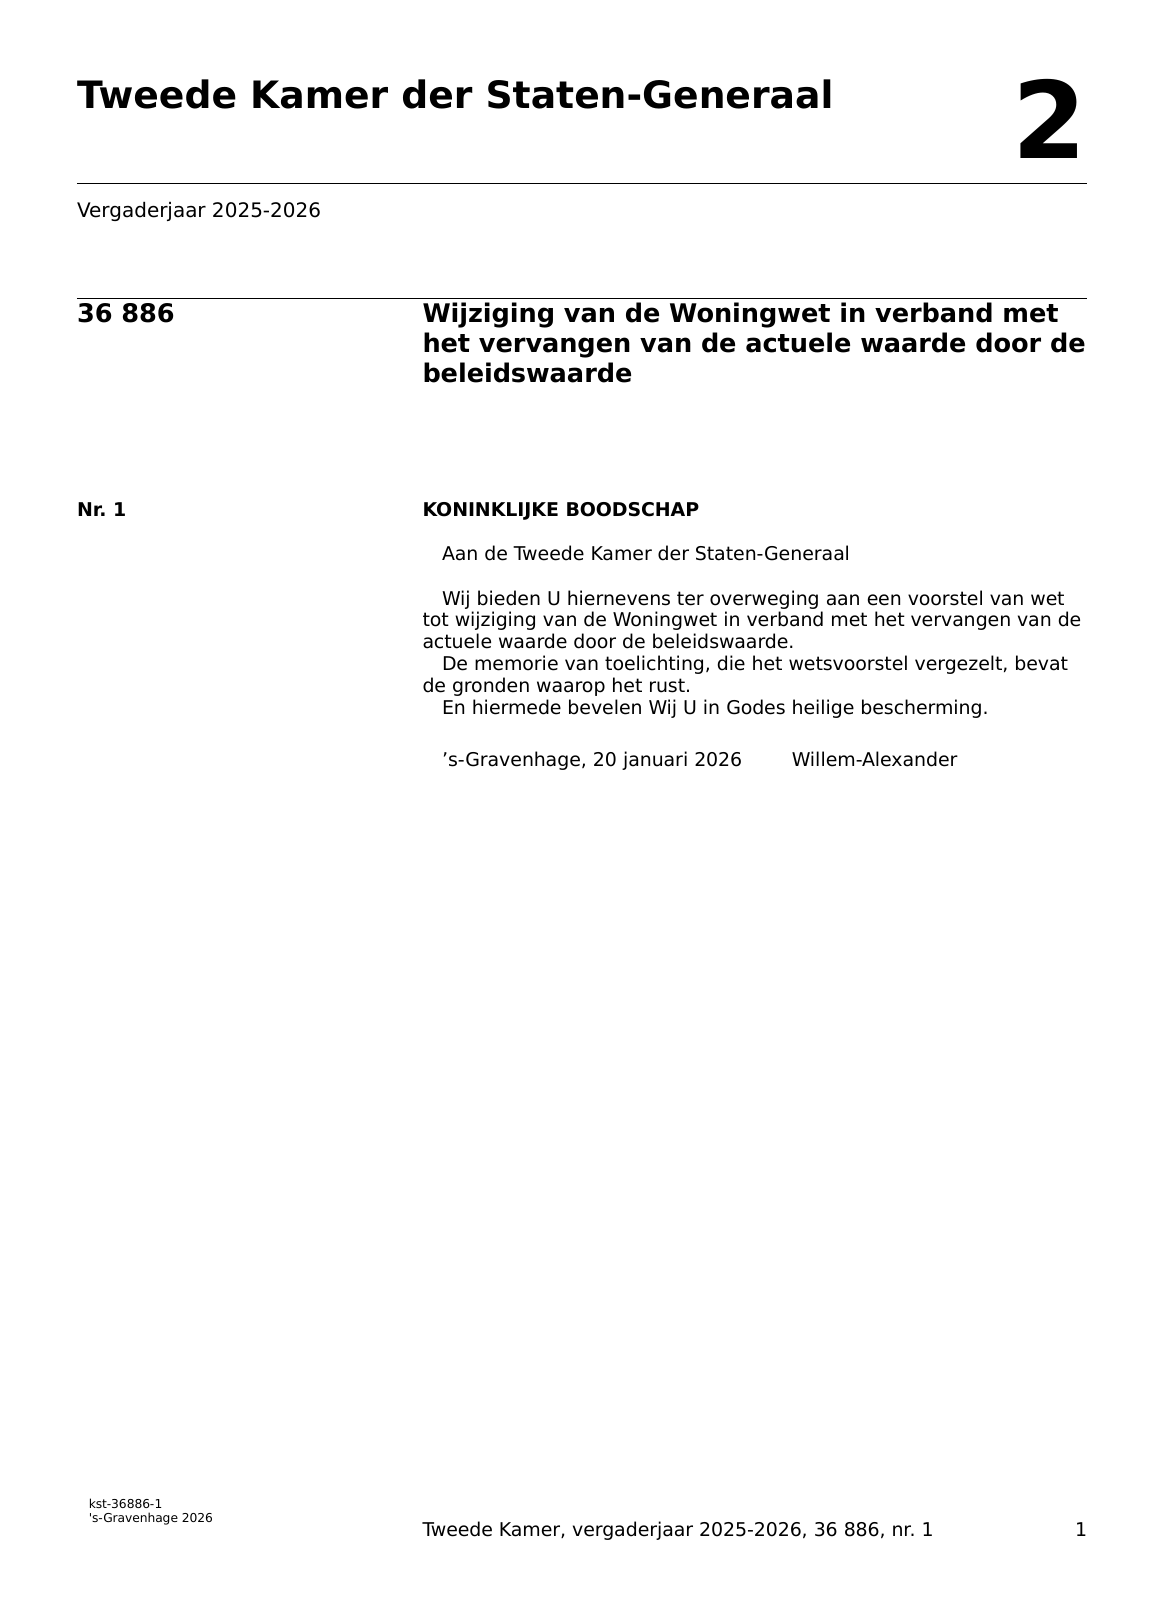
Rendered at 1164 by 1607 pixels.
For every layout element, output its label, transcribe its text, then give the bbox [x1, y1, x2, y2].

subtitle Nr. 1 KONINKLIJKE BOODSCHAP [77, 499, 1087, 521]
table_cell Vergaderjaar 2025-2026 [77, 184, 1087, 298]
text kst-36886-1 [88, 1497, 323, 1511]
table_header Tweede Kamer der Staten-Generaal [77, 59, 886, 183]
text ’s-Gravenhage, 20 januari 2026 Willem-Alexander [422, 749, 1087, 771]
text Aan de Tweede Kamer der Staten-Generaal [422, 543, 1087, 565]
text Wij bieden U hiernevens ter overweging aan een voorstel van wet tot wijziging van de Woningwet in verband met het vervangen van de actuele waarde door de beleidswaarde. [422, 587, 1087, 653]
text En hiermede bevelen Wij U in Godes heilige bescherming. [422, 697, 1087, 719]
table_header 2 [886, 59, 1087, 183]
subtitle 36 886 Wijziging van de Woningwet in verband met het vervangen van de actuele waarde door de beleidswaarde [77, 299, 1087, 388]
text De memorie van toelichting, die het wetsvoorstel vergezelt, bevat de gronden waarop het rust. [422, 653, 1087, 697]
text 's-Gravenhage 2026 [88, 1511, 323, 1525]
